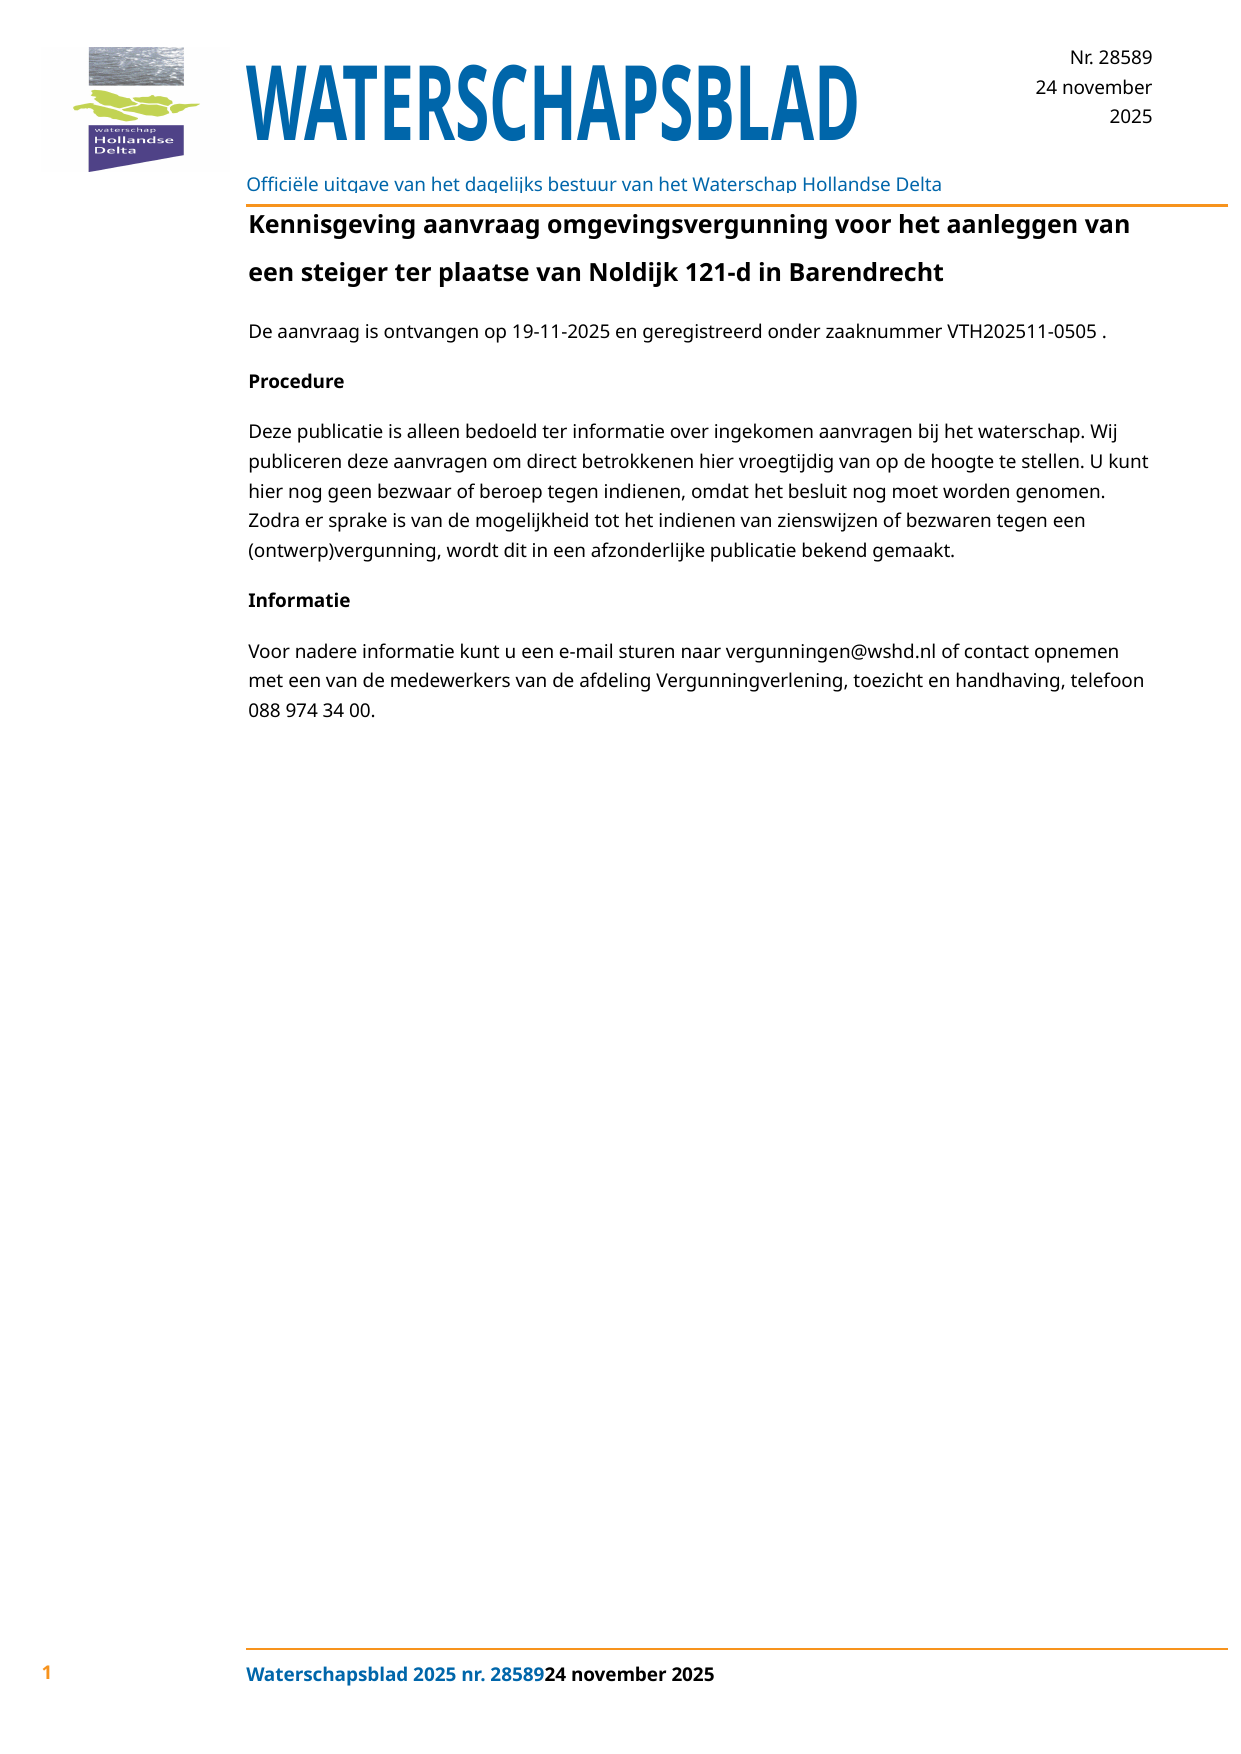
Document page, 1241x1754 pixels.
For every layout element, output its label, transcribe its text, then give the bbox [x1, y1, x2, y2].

text Kennisgeving aanvraag omgevingsvergunning voor het aanleggen van een steiger ter plaatse van Noldijk 121-d in Barendrecht [248, 207, 1152, 288]
text Informatie [248, 587, 1152, 613]
text Deze publicatie is alleen bedoeld ter informatie over ingekomen aanvragen bij het waterschap. Wij publiceren deze aanvragen om direct betrokkenen hier vroegtijdig van op de hoogte te stellen. U kunt hier nog geen bezwaar of beroep tegen indienen, omdat het besluit nog moet worden genomen. Zodra er sprake is van de mogelijkheid tot het indienen van zienswijzen of bezwaren tegen een (ontwerp)vergunning, wordt dit in een afzonderlijke publicatie bekend gemaakt. [248, 419, 1152, 563]
text Procedure [248, 368, 1152, 394]
text Voor nadere informatie kunt u een e-mail sturen naar vergunningen@wshd.nl of contact opnemen met een van de medewerkers van de afdeling Vergunningverlening, toezicht en handhaving, telefoon 088 974 34 00. [248, 638, 1152, 723]
picture [41, 47, 231, 172]
text De aanvraag is ontvangen op 19-11-2025 en geregistreerd onder zaaknummer VTH202511-0505 . [248, 318, 1152, 344]
